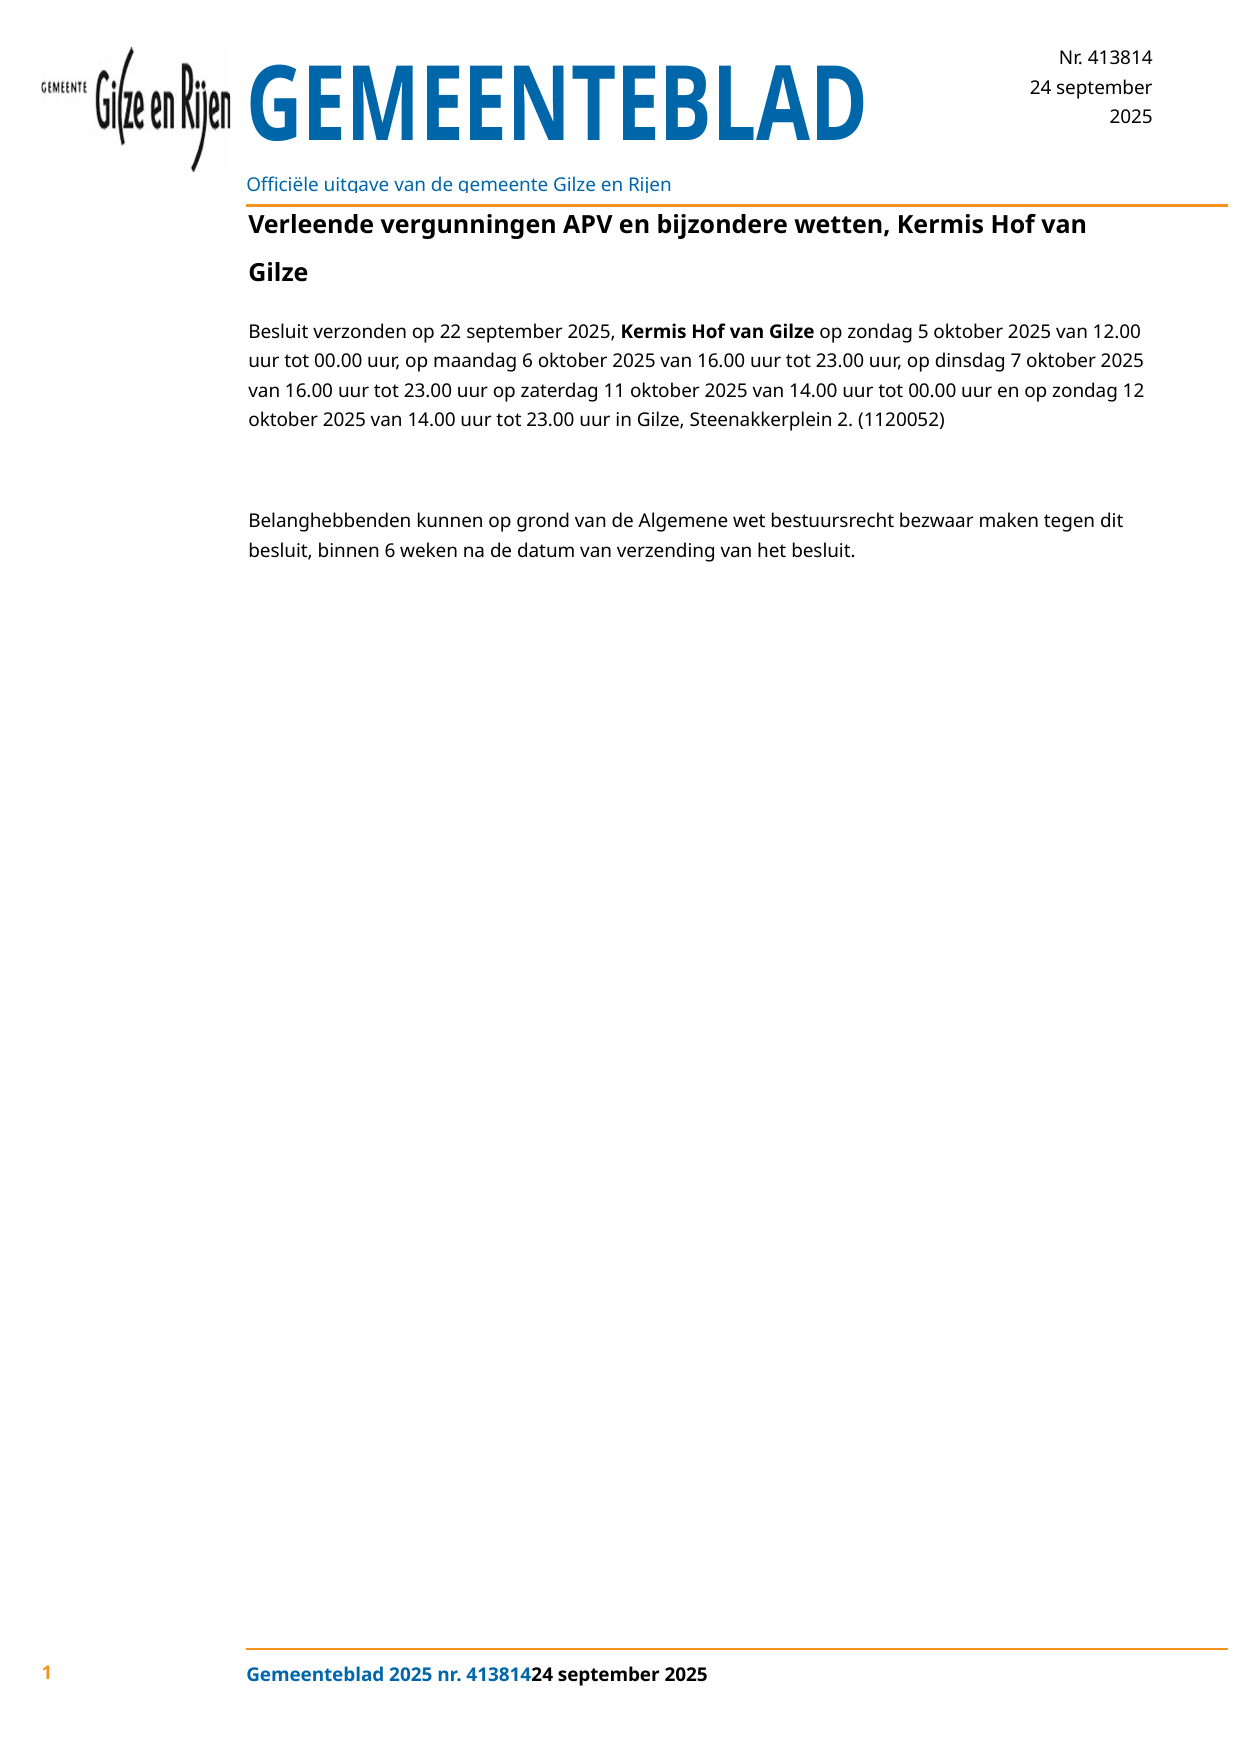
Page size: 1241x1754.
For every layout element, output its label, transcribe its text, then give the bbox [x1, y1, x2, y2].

text Belanghebbenden kunnen op grond van de Algemene wet bestuursrecht bezwaar maken tegen dit besluit, binnen 6 weken na de datum van verzending van het besluit. [248, 507, 1152, 563]
picture [41, 47, 231, 172]
text Besluit verzonden op 22 september 2025, Kermis Hof van Gilze op zondag 5 oktober 2025 van 12.00 uur tot 00.00 uur, op maandag 6 oktober 2025 van 16.00 uur tot 23.00 uur, op dinsdag 7 oktober 2025 van 16.00 uur tot 23.00 uur op zaterdag 11 oktober 2025 van 14.00 uur tot 00.00 uur en op zondag 12 oktober 2025 van 14.00 uur tot 23.00 uur in Gilze, Steenakkerplein 2. (1120052) [248, 318, 1152, 432]
text Verleende vergunningen APV en bijzondere wetten, Kermis Hof van Gilze [248, 207, 1152, 288]
